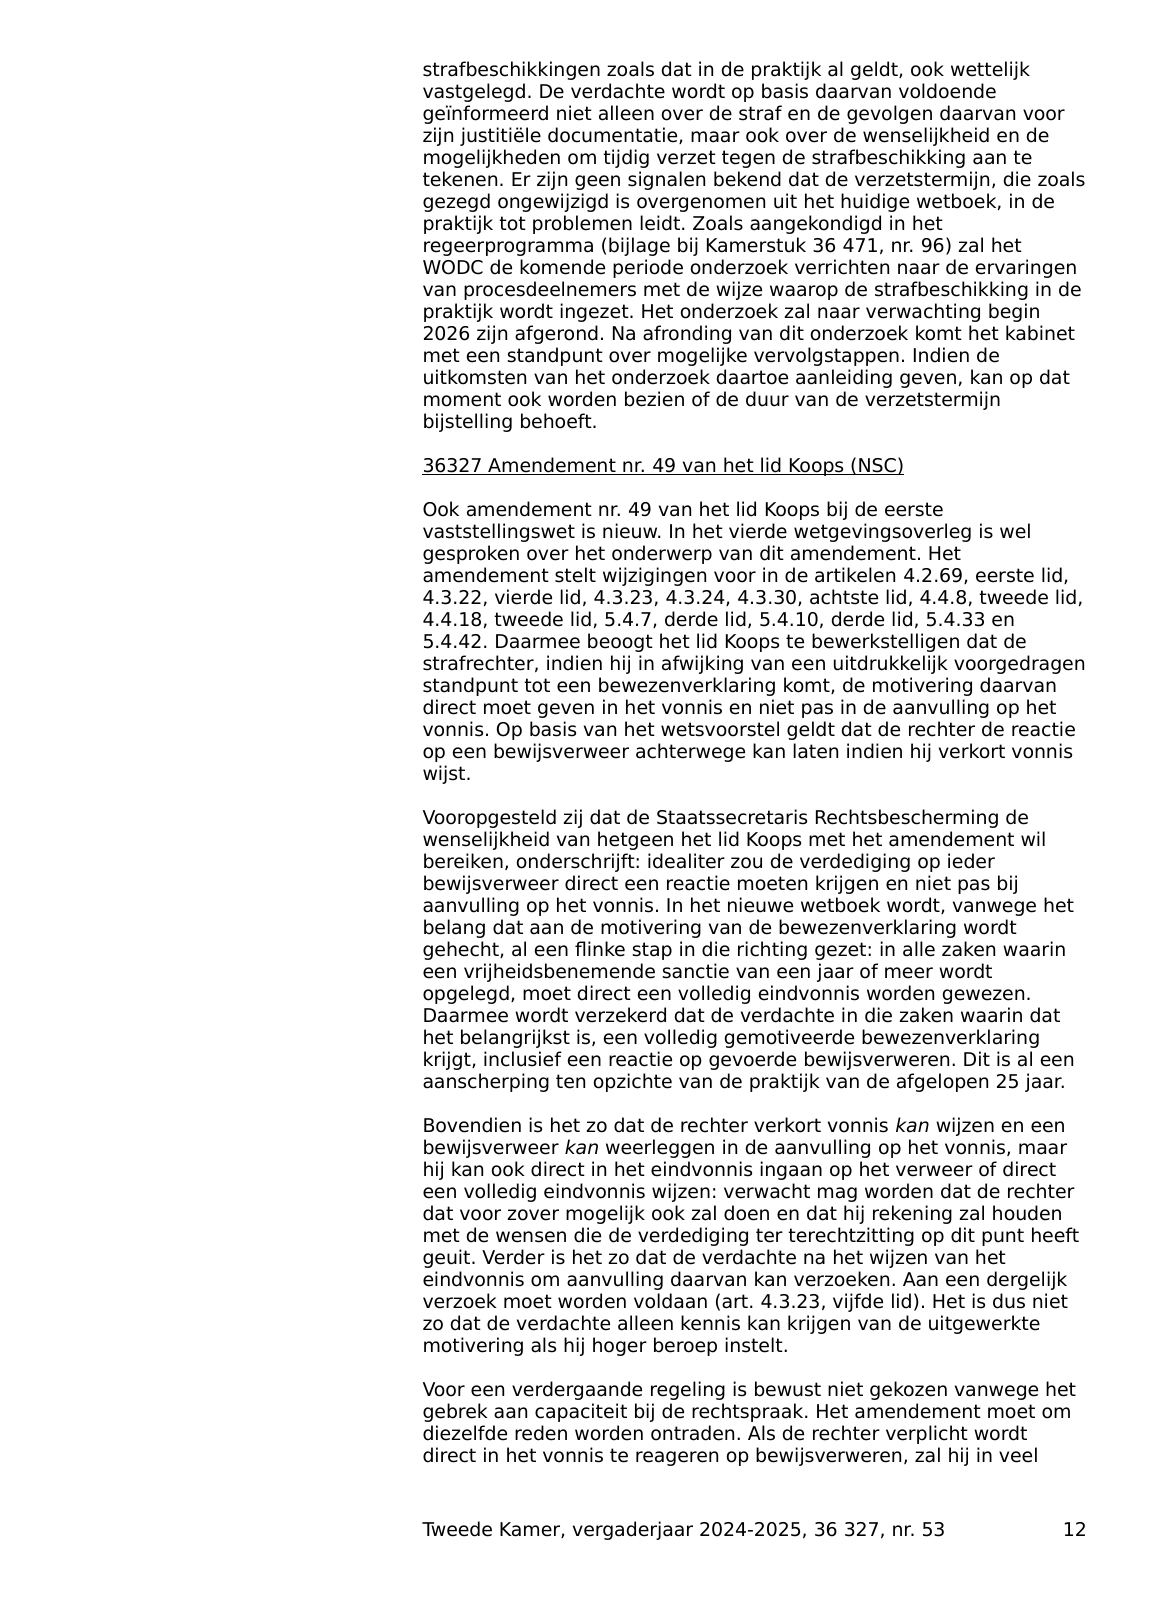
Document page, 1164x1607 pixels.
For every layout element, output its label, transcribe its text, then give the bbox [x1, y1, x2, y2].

text Ook amendement nr. 49 van het lid Koops bij de eerste vaststellingswet is nieuw. In het vierde wetgevingsoverleg is wel gesproken over het onderwerp van dit amendement. Het amendement stelt wijzigingen voor in de artikelen 4.2.69, eerste lid, 4.3.22, vierde lid, 4.3.23, 4.3.24, 4.3.30, achtste lid, 4.4.8, tweede lid, 4.4.18, tweede lid, 5.4.7, derde lid, 5.4.10, derde lid, 5.4.33 en 5.4.42. Daarmee beoogt het lid Koops te bewerkstelligen dat de strafrechter, indien hij in afwijking van een uitdrukkelijk voorgedragen standpunt tot een bewezenverklaring komt, de motivering daarvan direct moet geven in het vonnis en niet pas in de aanvulling op het vonnis. Op basis van het wetsvoorstel geldt dat de rechter de reactie op een bewijsverweer achterwege kan laten indien hij verkort vonnis wijst. [422, 499, 1087, 785]
text Voor een verdergaande regeling is bewust niet gekozen vanwege het gebrek aan capaciteit bij de rechtspraak. Het amendement moet om diezelfde reden worden ontraden. Als de rechter verplicht wordt direct in het vonnis te reageren op bewijsverweren, zal hij in veel [422, 1379, 1087, 1467]
text Bovendien is het zo dat de rechter verkort vonnis kan wijzen en een bewijsverweer kan weerleggen in de aanvulling op het vonnis, maar hij kan ook direct in het eindvonnis ingaan op het verweer of direct een volledig eindvonnis wijzen: verwacht mag worden dat de rechter dat voor zover mogelijk ook zal doen en dat hij rekening zal houden met de wensen die de verdediging ter terechtzitting op dit punt heeft geuit. Verder is het zo dat de verdachte na het wijzen van het eindvonnis om aanvulling daarvan kan verzoeken. Aan een dergelijk verzoek moet worden voldaan (art. 4.3.23, vijfde lid). Het is dus niet zo dat de verdachte alleen kennis kan krijgen van de uitgewerkte motivering als hij hoger beroep instelt. [422, 1115, 1087, 1357]
subtitle 36327 Amendement nr. 49 van het lid Koops (NSC) [422, 455, 1087, 477]
text Vooropgesteld zij dat de Staatssecretaris Rechtsbescherming de wenselijkheid van hetgeen het lid Koops met het amendement wil bereiken, onderschrijft: idealiter zou de verdediging op ieder bewijsverweer direct een reactie moeten krijgen en niet pas bij aanvulling op het vonnis. In het nieuwe wetboek wordt, vanwege het belang dat aan de motivering van de bewezenverklaring wordt gehecht, al een flinke stap in die richting gezet: in alle zaken waarin een vrijheidsbenemende sanctie van een jaar of meer wordt opgelegd, moet direct een volledig eindvonnis worden gewezen. Daarmee wordt verzekerd dat de verdachte in die zaken waarin dat het belangrijkst is, een volledig gemotiveerde bewezenverklaring krijgt, inclusief een reactie op gevoerde bewijsverweren. Dit is al een aanscherping ten opzichte van de praktijk van de afgelopen 25 jaar. [422, 807, 1087, 1093]
text strafbeschikkingen zoals dat in de praktijk al geldt, ook wettelijk vastgelegd. De verdachte wordt op basis daarvan voldoende geïnformeerd niet alleen over de straf en de gevolgen daarvan voor zijn justitiële documentatie, maar ook over de wenselijkheid en de mogelijkheden om tijdig verzet tegen de strafbeschikking aan te tekenen. Er zijn geen signalen bekend dat de verzetstermijn, die zoals gezegd ongewijzigd is overgenomen uit het huidige wetboek, in de praktijk tot problemen leidt. Zoals aangekondigd in het regeerprogramma (bijlage bij Kamerstuk 36 471, nr. 96) zal het WODC de komende periode onderzoek verrichten naar de ervaringen van procesdeelnemers met de wijze waarop de strafbeschikking in de praktijk wordt ingezet. Het onderzoek zal naar verwachting begin 2026 zijn afgerond. Na afronding van dit onderzoek komt het kabinet met een standpunt over mogelijke vervolgstappen. Indien de uitkomsten van het onderzoek daartoe aanleiding geven, kan op dat moment ook worden bezien of de duur van de verzetstermijn bijstelling behoeft. [422, 59, 1087, 433]
